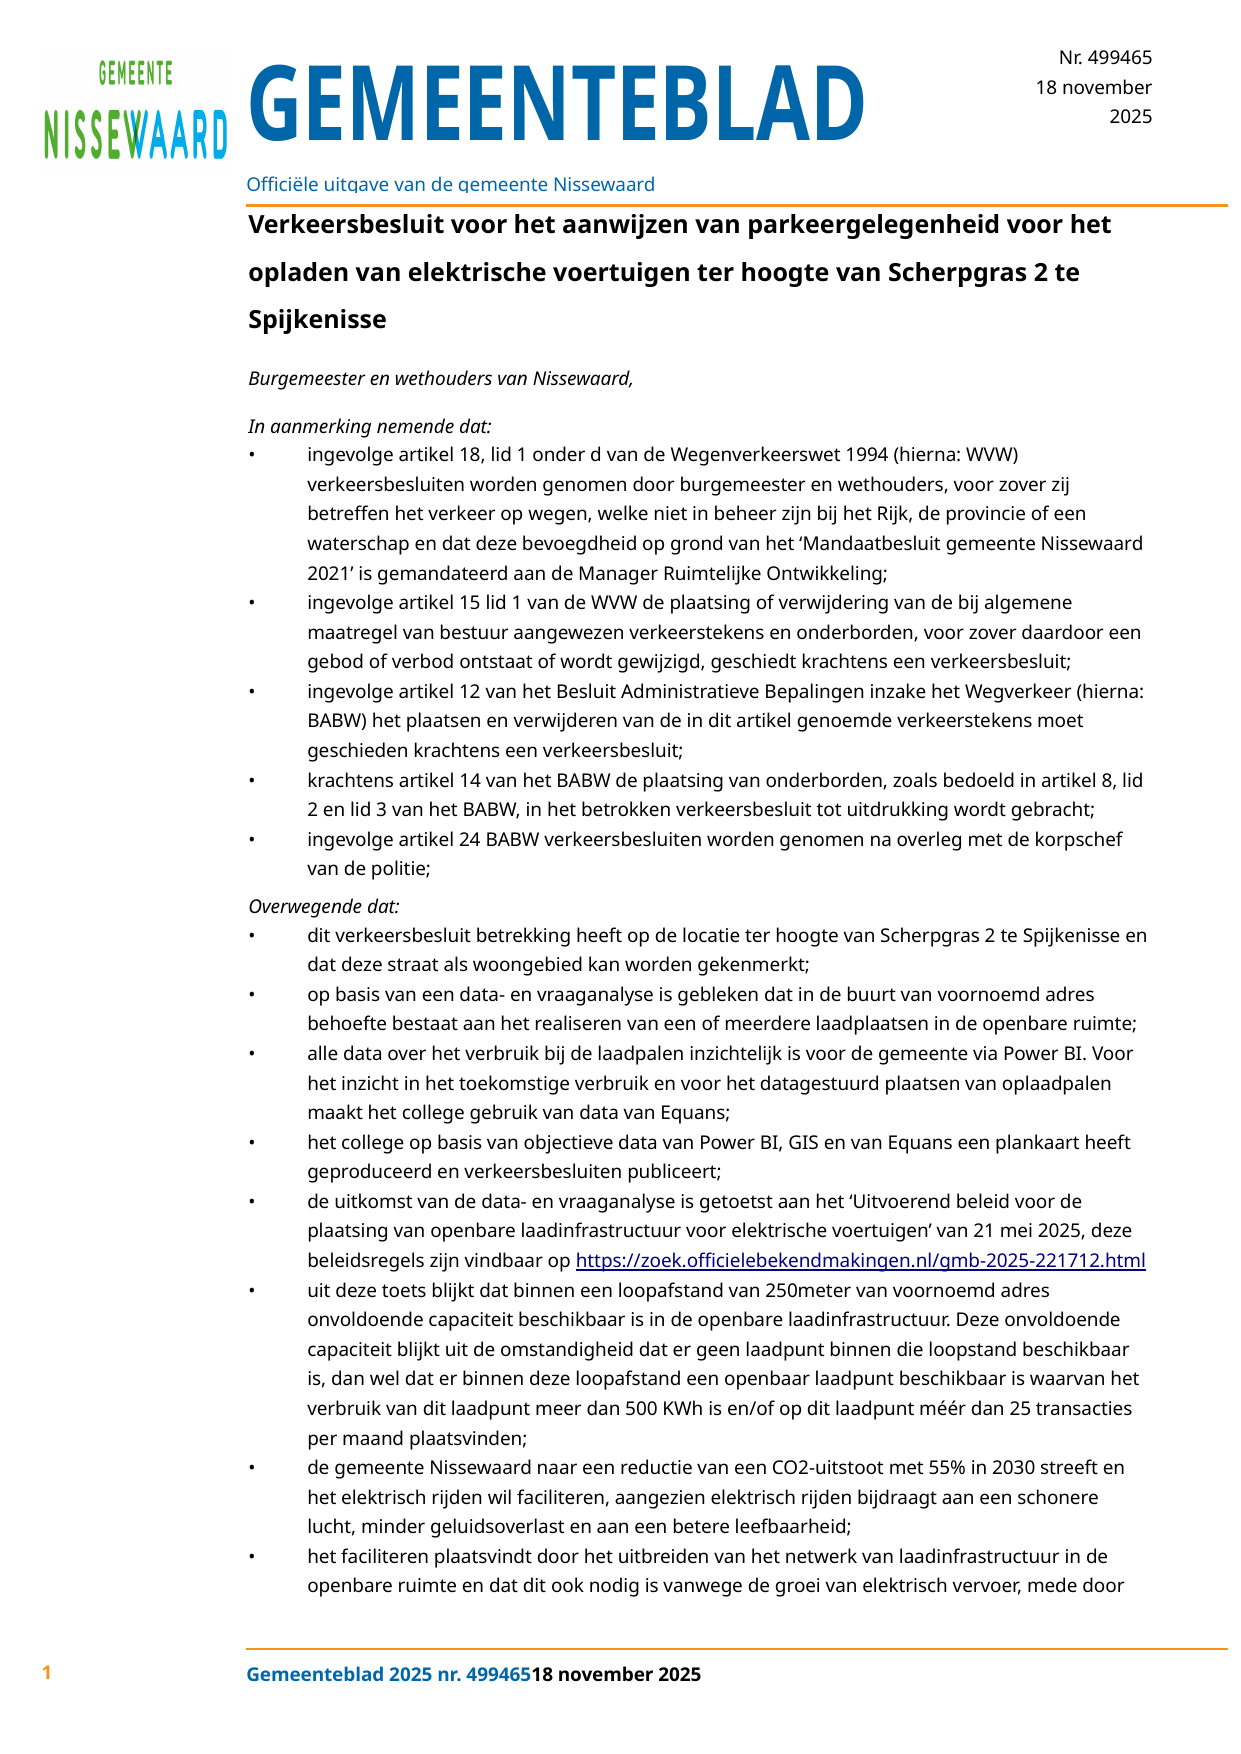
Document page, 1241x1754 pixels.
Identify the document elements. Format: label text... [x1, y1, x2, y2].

list ingevolge artikel 12 van het Besluit Administratieve Bepalingen inzake het Wegverkeer (hierna: BABW) het plaatsen en verwijderen van de in dit artikel genoemde verkeerstekens moet geschieden krachtens een verkeersbesluit; [248, 678, 1152, 763]
picture [41, 47, 231, 172]
list ingevolge artikel 15 lid 1 van de WVW de plaatsing of verwijdering van de bij algemene maatregel van bestuur aangewezen verkeerstekens en onderborden, voor zover daardoor een gebod of verbod ontstaat of wordt gewijzigd, geschiedt krachtens een verkeersbesluit; [248, 589, 1152, 674]
text Burgemeester en wethouders van Nissewaard, [248, 366, 1152, 391]
list het college op basis van objectieve data van Power BI, GIS en van Equans een plankaart heeft geproduceerd en verkeersbesluiten publiceert; [248, 1129, 1152, 1184]
list krachtens artikel 14 van het BABW de plaatsing van onderborden, zoals bedoeld in artikel 8, lid 2 en lid 3 van het BABW, in het betrokken verkeersbesluit tot uitdrukking wordt gebracht; [248, 767, 1152, 822]
list de gemeente Nissewaard naar een reductie van een CO2-uitstoot met 55% in 2030 streeft en het elektrisch rijden wil faciliteren, aangezien elektrisch rijden bijdraagt aan een schonere lucht, minder geluidsoverlast en aan een betere leefbaarheid; [248, 1454, 1152, 1539]
text In aanmerking nemende dat: [248, 413, 1152, 439]
text Overwegende dat: [248, 893, 1152, 919]
list op basis van een data- en vraaganalyse is gebleken dat in de buurt van voornoemd adres behoefte bestaat aan het realiseren van een of meerdere laadplaatsen in de openbare ruimte; [248, 981, 1152, 1036]
list uit deze toets blijkt dat binnen een loopafstand van 250meter van voornoemd adres onvoldoende capaciteit beschikbaar is in de openbare laadinfrastructuur. Deze onvoldoende capaciteit blijkt uit de omstandigheid dat er geen laadpunt binnen die loopstand beschikbaar is, dan wel dat er binnen deze loopafstand een openbaar laadpunt beschikbaar is waarvan het verbruik van dit laadpunt meer dan 500 KWh is en/of op dit laadpunt méér dan 25 transacties per maand plaatsvinden; [248, 1277, 1152, 1451]
list het faciliteren plaatsvindt door het uitbreiden van het netwerk van laadinfrastructuur in de openbare ruimte en dat dit ook nodig is vanwege de groei van elektrisch vervoer, mede door [248, 1543, 1152, 1598]
list de uitkomst van de data- en vraaganalyse is getoetst aan het ‘Uitvoerend beleid voor de plaatsing van openbare laadinfrastructuur voor elektrische voertuigen’ van 21 mei 2025, deze beleidsregels zijn vindbaar op https://zoek.officielebekendmakingen.nl/gmb-2025-221712.html [248, 1188, 1152, 1273]
list dit verkeersbesluit betrekking heeft op de locatie ter hoogte van Scherpgras 2 te Spijkenisse en dat deze straat als woongebied kan worden gekenmerkt; [248, 922, 1152, 977]
list alle data over het verbruik bij de laadpalen inzichtelijk is voor de gemeente via Power BI. Voor het inzicht in het toekomstige verbruik en voor het datagestuurd plaatsen van oplaadpalen maakt het college gebruik van data van Equans; [248, 1040, 1152, 1125]
list ingevolge artikel 24 BABW verkeersbesluiten worden genomen na overleg met de korpschef van de politie; [248, 826, 1152, 881]
text Verkeersbesluit voor het aanwijzen van parkeergelegenheid voor het opladen van elektrische voertuigen ter hoogte van Scherpgras 2 te Spijkenisse [248, 207, 1152, 336]
list ingevolge artikel 18, lid 1 onder d van de Wegenverkeerswet 1994 (hierna: WVW) verkeersbesluiten worden genomen door burgemeester en wethouders, voor zover zij betreffen het verkeer op wegen, welke niet in beheer zijn bij het Rijk, de provincie of een waterschap en dat deze bevoegdheid op grond van het ‘Mandaatbesluit gemeente Nissewaard 2021’ is gemandateerd aan de Manager Ruimtelijke Ontwikkeling; [248, 441, 1152, 586]
